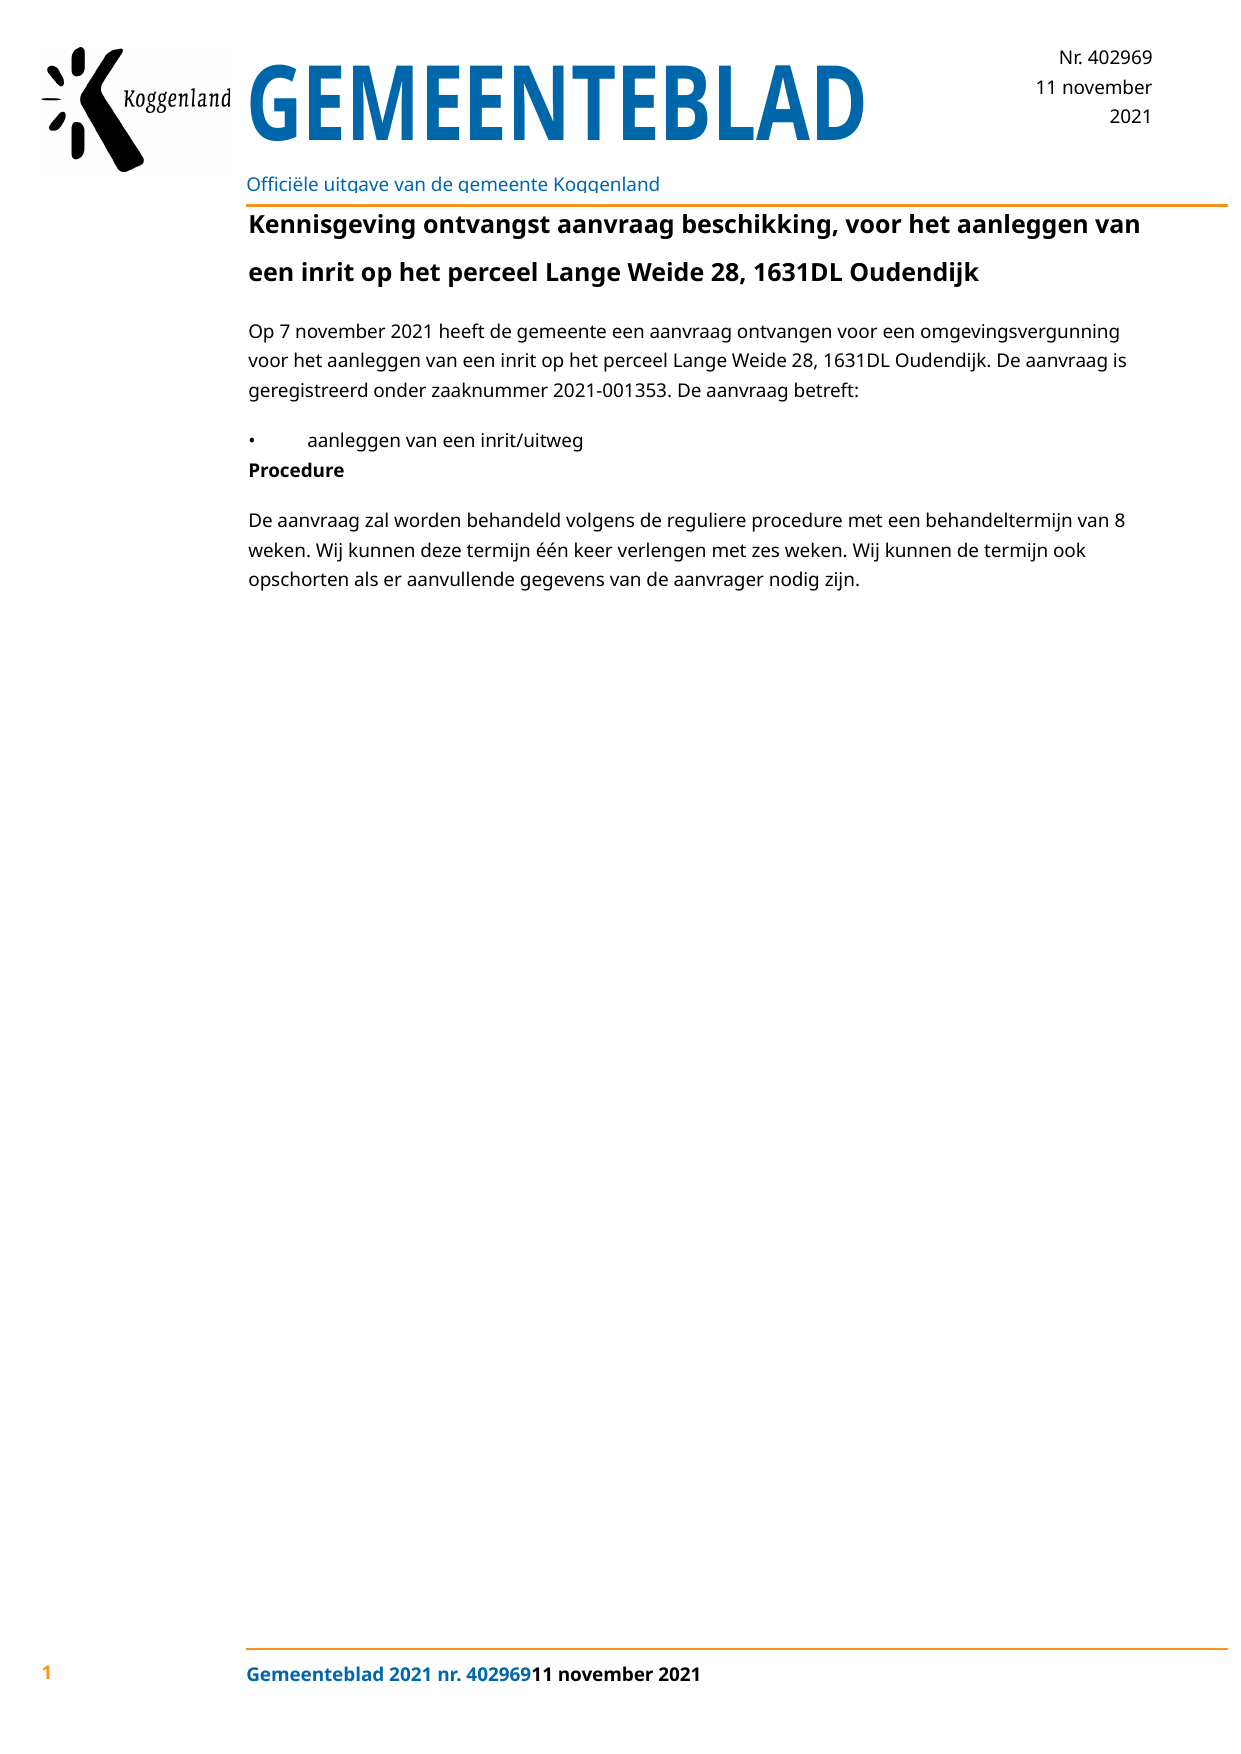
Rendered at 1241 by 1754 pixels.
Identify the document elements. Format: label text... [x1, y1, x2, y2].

text Kennisgeving ontvangst aanvraag beschikking, voor het aanleggen van een inrit op het perceel Lange Weide 28, 1631DL Oudendijk [248, 207, 1152, 288]
list aanleggen van een inrit/uitweg [248, 427, 1152, 453]
text De aanvraag zal worden behandeld volgens de reguliere procedure met een behandeltermijn van 8 weken. Wij kunnen deze termijn één keer verlengen met zes weken. Wij kunnen de termijn ook opschorten als er aanvullende gegevens van de aanvrager nodig zijn. [248, 507, 1152, 592]
picture [41, 47, 231, 172]
text Op 7 november 2021 heeft de gemeente een aanvraag ontvangen voor een omgevingsvergunning voor het aanleggen van een inrit op het perceel Lange Weide 28, 1631DL Oudendijk. De aanvraag is geregistreerd onder zaaknummer 2021-001353. De aanvraag betreft: [248, 318, 1152, 403]
text Procedure [248, 457, 1152, 483]
